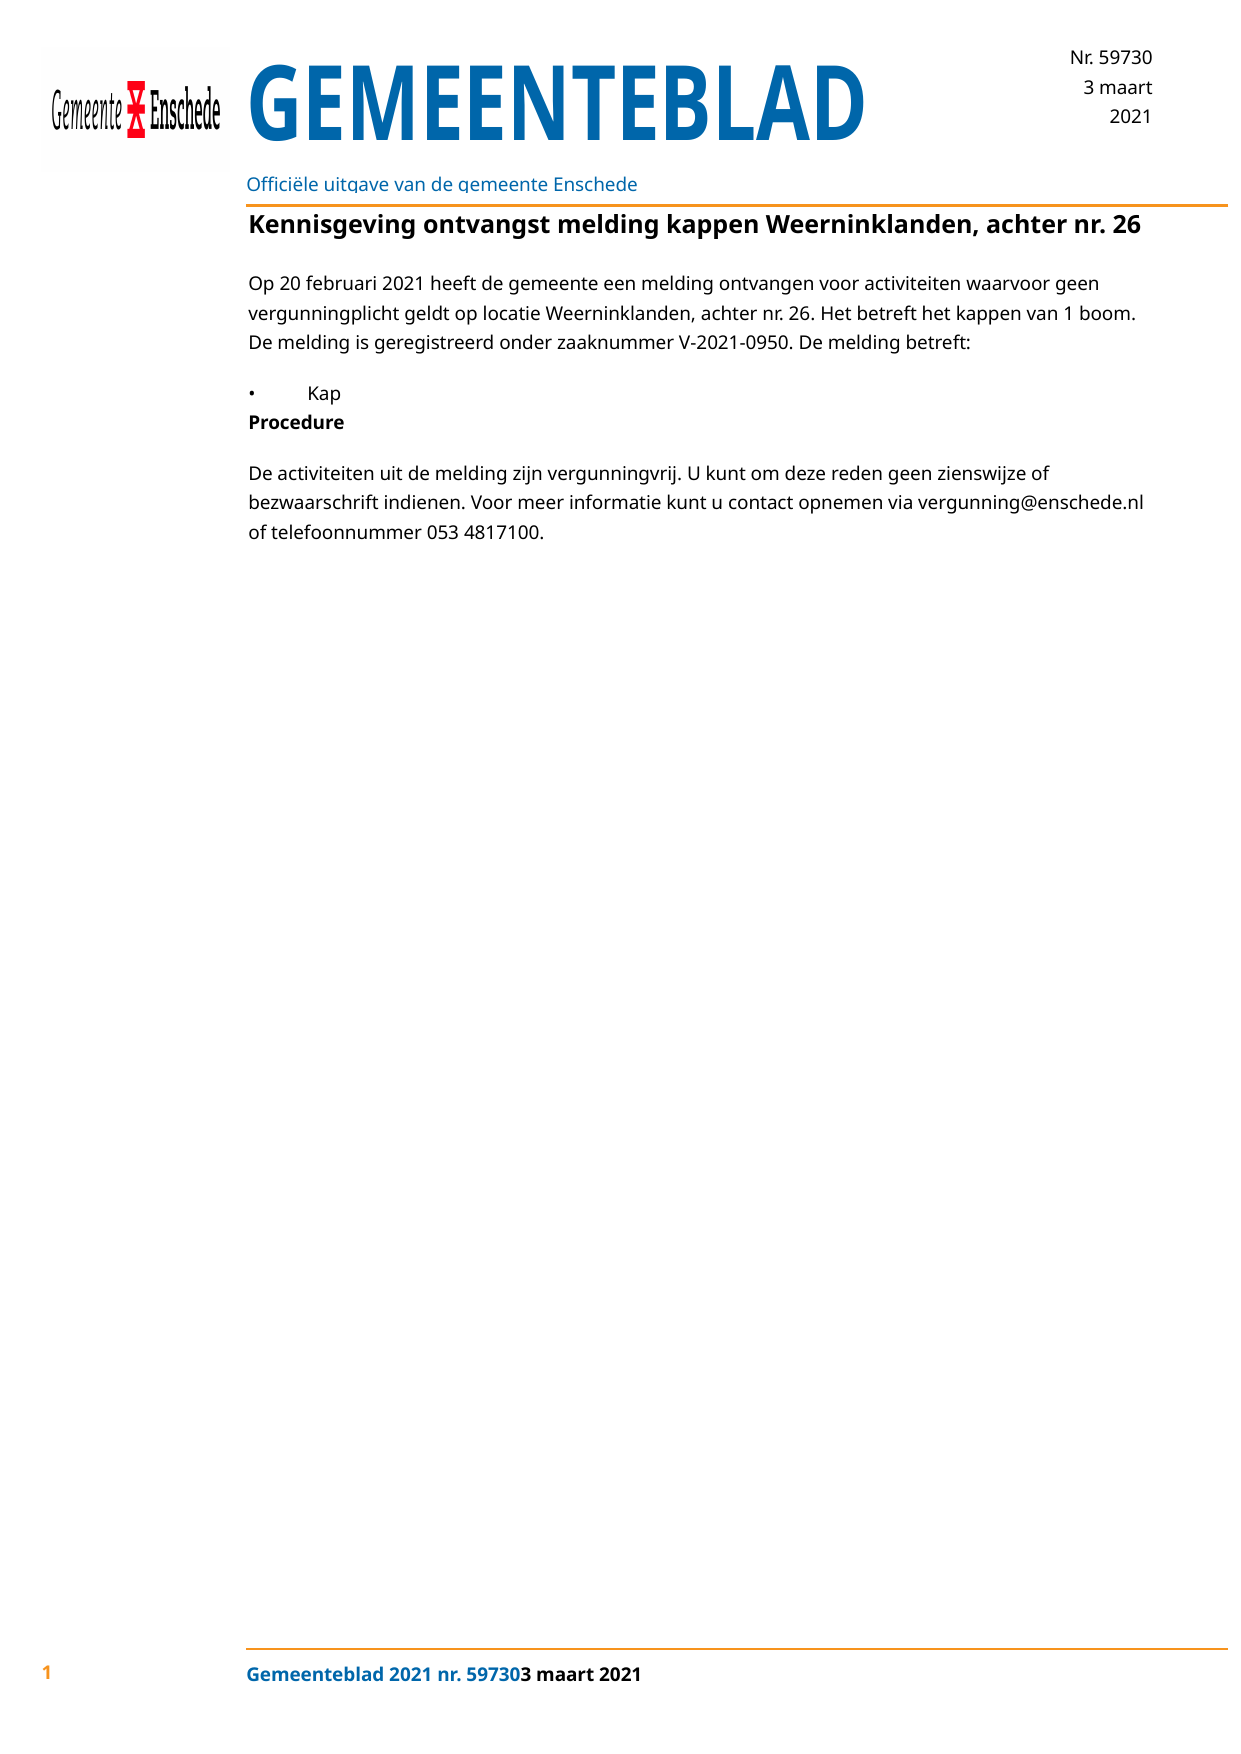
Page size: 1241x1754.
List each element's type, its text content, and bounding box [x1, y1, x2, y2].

text Op 20 februari 2021 heeft de gemeente een melding ontvangen voor activiteiten waarvoor geen vergunningplicht geldt op locatie Weerninklanden, achter nr. 26. Het betreft het kappen van 1 boom. De melding is geregistreerd onder zaaknummer V-2021-0950. De melding betreft: [248, 270, 1152, 355]
text De activiteiten uit de melding zijn vergunningvrij. U kunt om deze reden geen zienswijze of bezwaarschrift indienen. Voor meer informatie kunt u contact opnemen via vergunning@enschede.nl of telefoonnummer 053 4817100. [248, 460, 1152, 545]
picture [41, 47, 231, 172]
list Kap [248, 380, 1152, 406]
text Procedure [248, 409, 1152, 435]
text Kennisgeving ontvangst melding kappen Weerninklanden, achter nr. 26 [248, 207, 1152, 241]
